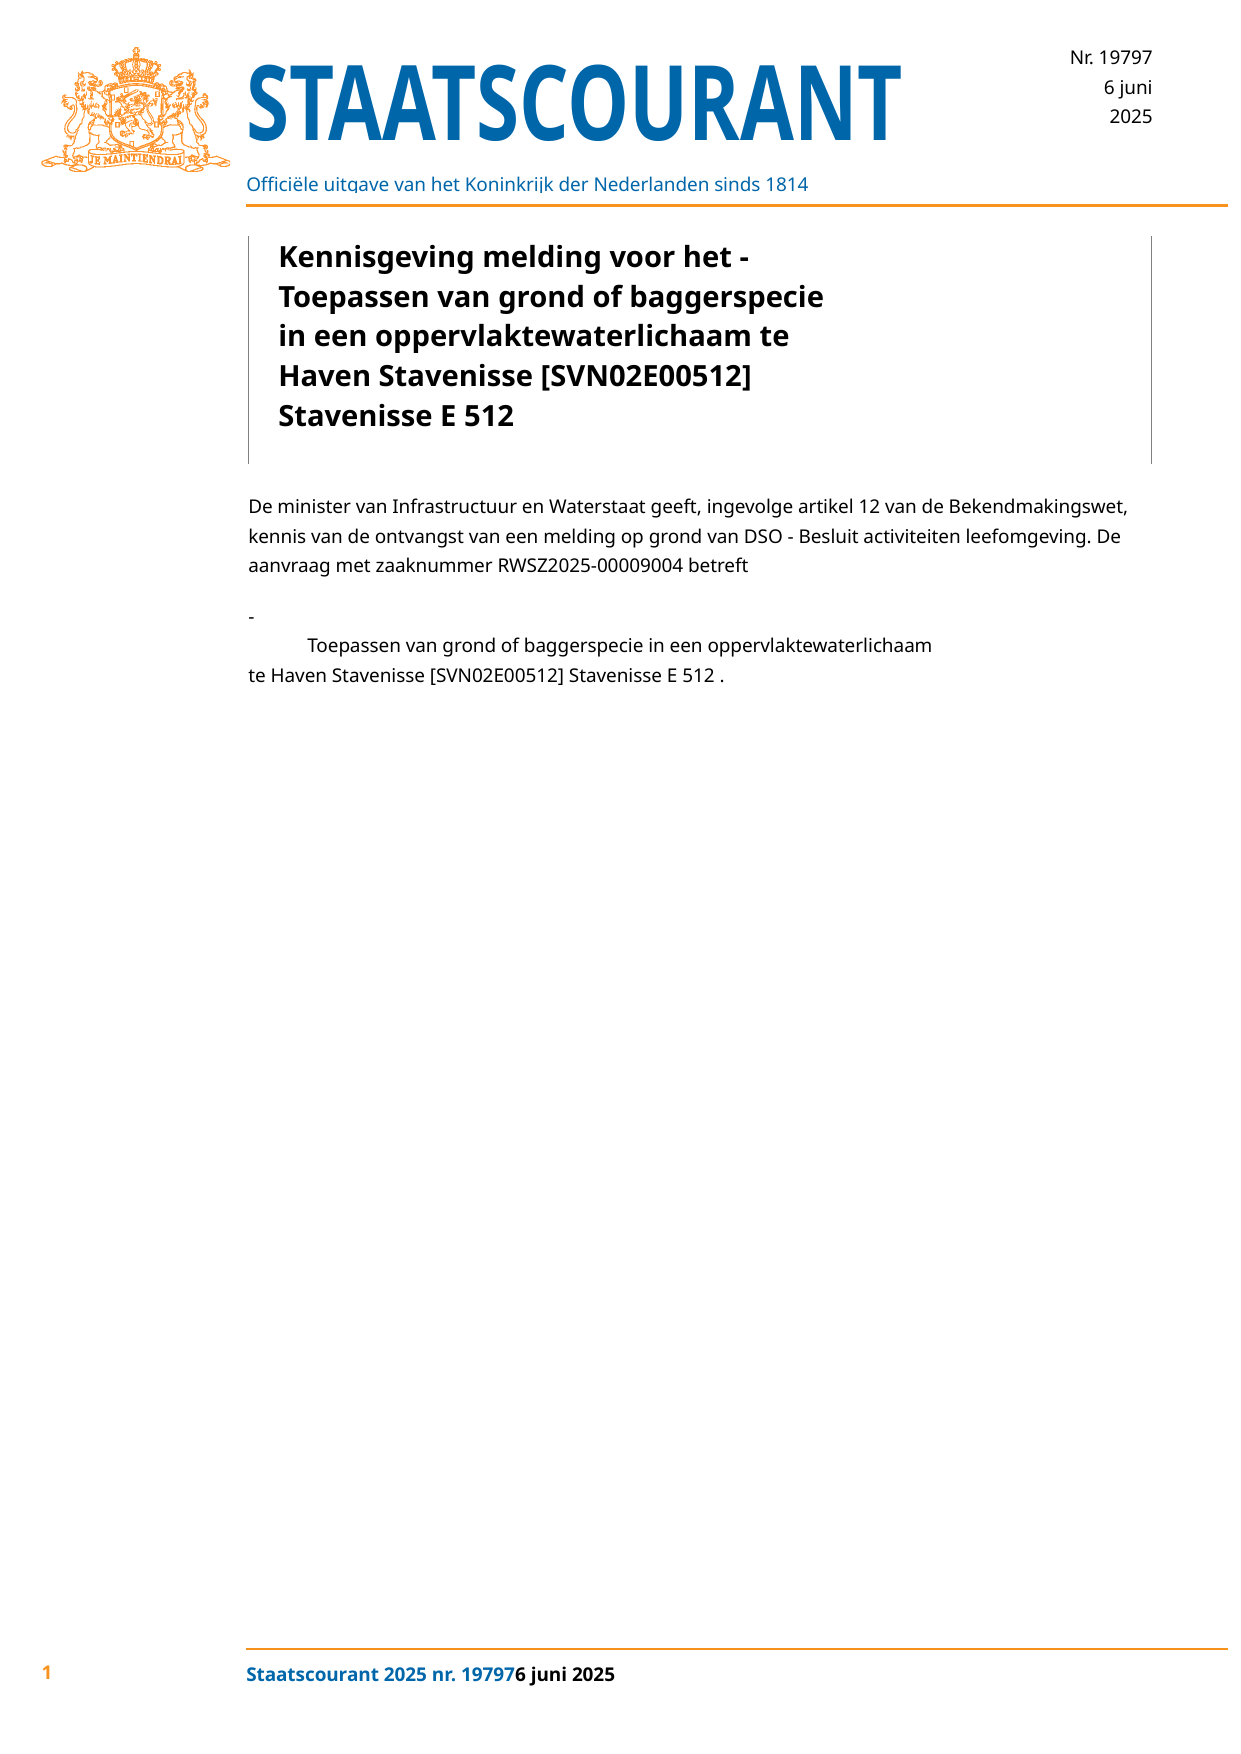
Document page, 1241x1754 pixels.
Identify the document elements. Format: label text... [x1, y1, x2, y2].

text te Haven Stavenisse [SVN02E00512] Stavenisse E 512 . [248, 662, 1152, 688]
table_header [1090, 236, 1151, 413]
table_header [850, 414, 1151, 464]
table_header Kennisgeving melding voor het -Toepassen van grond of baggerspecie in een oppervlaktewaterlichaam te Haven Stavenisse [SVN02E00512] Stavenisse E 512 [249, 236, 850, 464]
list Toepassen van grond of baggerspecie in een oppervlaktewaterlichaam [248, 632, 1152, 658]
picture [41, 47, 231, 172]
table_header [850, 236, 912, 413]
text De minister van Infrastructuur en Waterstaat geeft, ingevolge artikel 12 van de Bekendmakingswet, kennis van de ontvangst van een melding op grond van DSO - Besluit activiteiten leefomgeving. De aanvraag met zaaknummer RWSZ2025-00009004 betreft [248, 493, 1152, 578]
picture [912, 236, 1090, 414]
